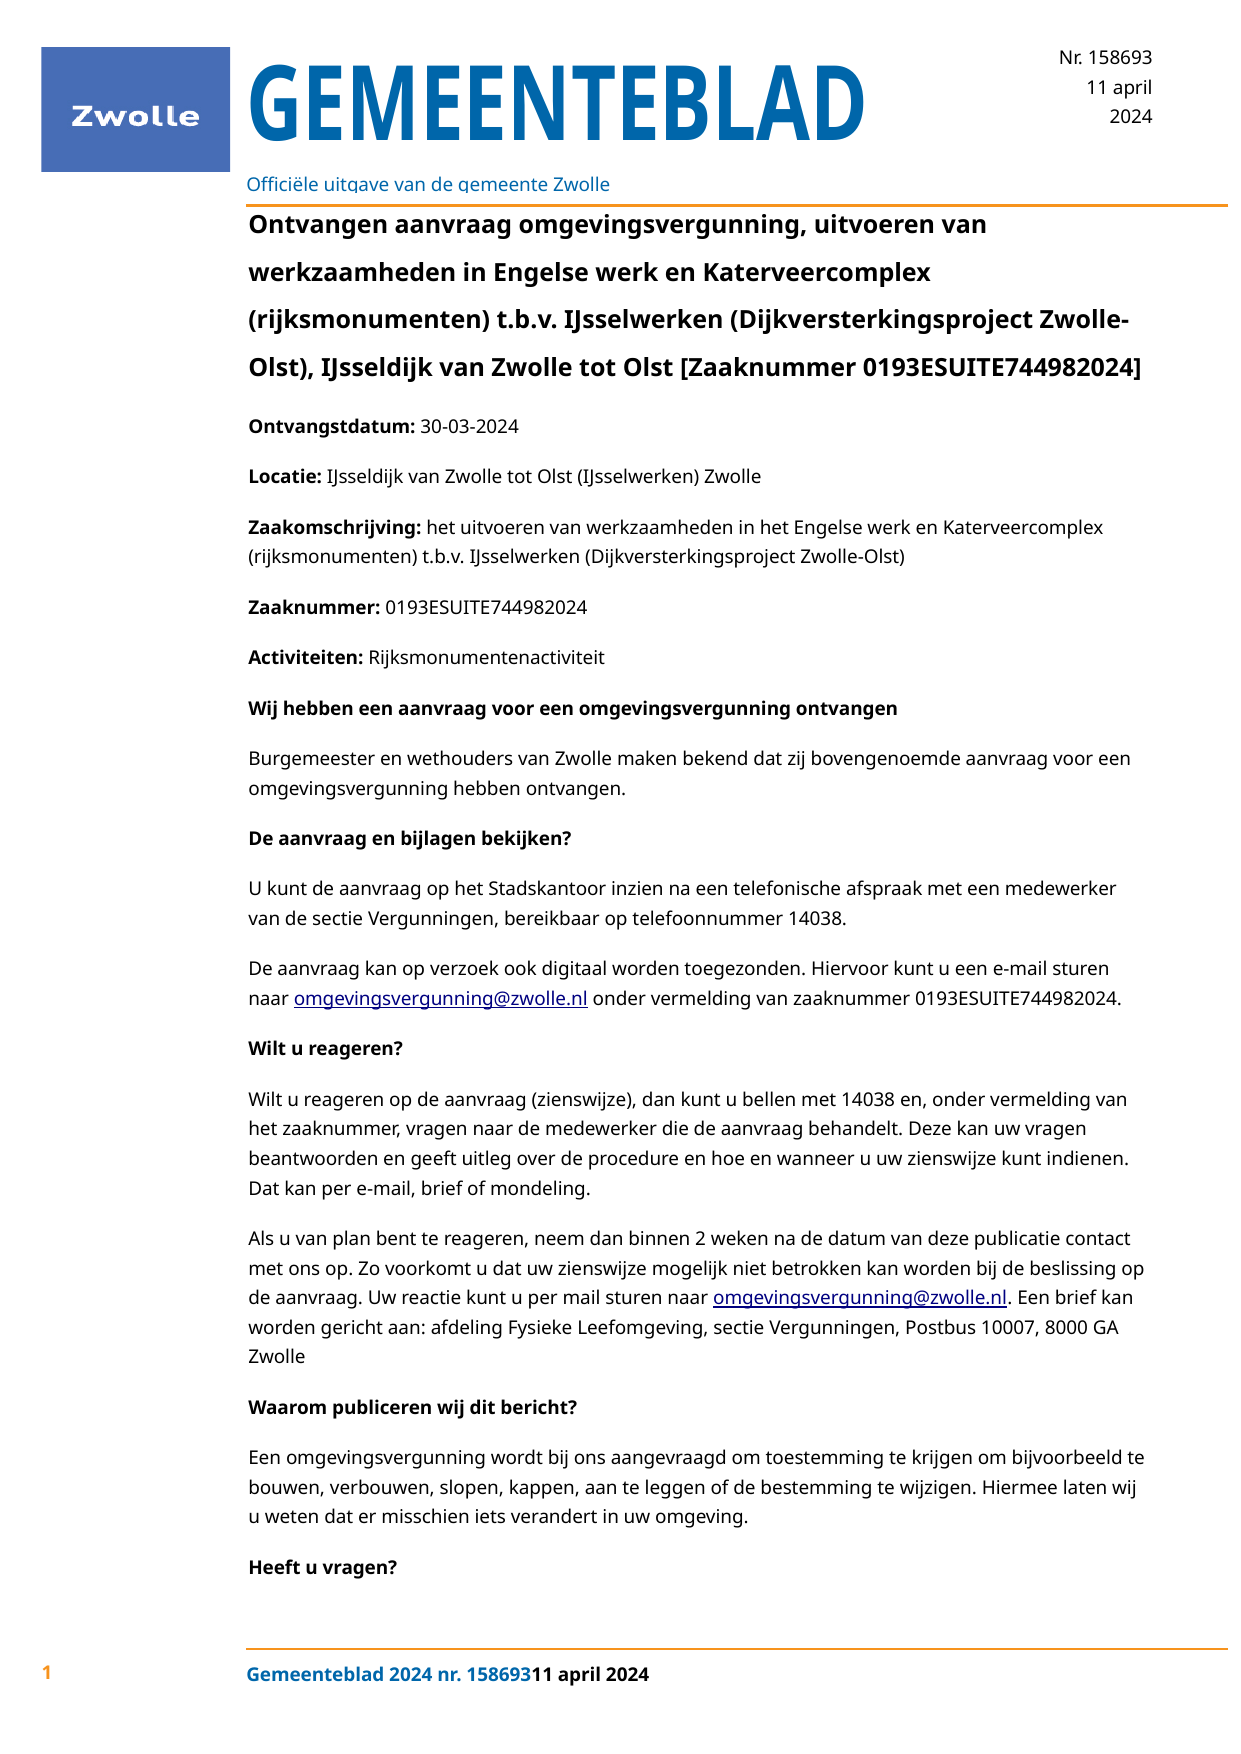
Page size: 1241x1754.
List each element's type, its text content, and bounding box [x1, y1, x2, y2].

text De aanvraag en bijlagen bekijken? [248, 825, 1152, 851]
text Locatie: IJsseldijk van Zwolle tot Olst (IJsselwerken) Zwolle [248, 463, 1152, 489]
text De aanvraag kan op verzoek ook digitaal worden toegezonden. Hiervoor kunt u een e-mail sturen naar omgevingsvergunning@zwolle.nl onder vermelding van zaaknummer 0193ESUITE744982024. [248, 956, 1152, 1011]
text Waarom publiceren wij dit bericht? [248, 1394, 1152, 1420]
text Activiteiten: Rijksmonumentenactiviteit [248, 644, 1152, 670]
text Burgemeester en wethouders van Zwolle maken bekend dat zij bovengenoemde aanvraag voor een omgevingsvergunning hebben ontvangen. [248, 745, 1152, 801]
text Zaakomschrijving: het uitvoeren van werkzaamheden in het Engelse werk en Katerveercomplex (rijksmonumenten) t.b.v. IJsselwerken (Dijkversterkingsproject Zwolle-Olst) [248, 514, 1152, 569]
text Een omgevingsvergunning wordt bij ons aangevraagd om toestemming te krijgen om bijvoorbeeld te bouwen, verbouwen, slopen, kappen, aan te leggen of de bestemming te wijzigen. Hiermee laten wij u weten dat er misschien iets verandert in uw omgeving. [248, 1444, 1152, 1529]
text Wilt u reageren? [248, 1036, 1152, 1061]
text Heeft u vragen? [248, 1554, 1152, 1580]
text Zaaknummer: 0193ESUITE744982024 [248, 594, 1152, 620]
picture [41, 47, 231, 172]
text Ontvangstdatum: 30-03-2024 [248, 413, 1152, 439]
text Ontvangen aanvraag omgevingsvergunning, uitvoeren van werkzaamheden in Engelse werk en Katerveercomplex (rijksmonumenten) t.b.v. IJsselwerken (Dijkversterkingsproject Zwolle-Olst), IJsseldijk van Zwolle tot Olst [Zaaknummer 0193ESUITE744982024] [248, 207, 1152, 384]
text Als u van plan bent te reageren, neem dan binnen 2 weken na de datum van deze publicatie contact met ons op. Zo voorkomt u dat uw zienswijze mogelijk niet betrokken kan worden bij de beslissing op de aanvraag. Uw reactie kunt u per mail sturen naar omgevingsvergunning@zwolle.nl. Een brief kan worden gericht aan: afdeling Fysieke Leefomgeving, sectie Vergunningen, Postbus 10007, 8000 GA Zwolle [248, 1225, 1152, 1369]
text Wij hebben een aanvraag voor een omgevingsvergunning ontvangen [248, 695, 1152, 721]
text U kunt de aanvraag op het Stadskantoor inzien na een telefonische afspraak met een medewerker van de sectie Vergunningen, bereikbaar op telefoonnummer 14038. [248, 876, 1152, 931]
text Wilt u reageren op de aanvraag (zienswijze), dan kunt u bellen met 14038 en, onder vermelding van het zaaknummer, vragen naar de medewerker die de aanvraag behandelt. Deze kan uw vragen beantwoorden en geeft uitleg over de procedure en hoe en wanneer u uw zienswijze kunt indienen. Dat kan per e-mail, brief of mondeling. [248, 1086, 1152, 1201]
